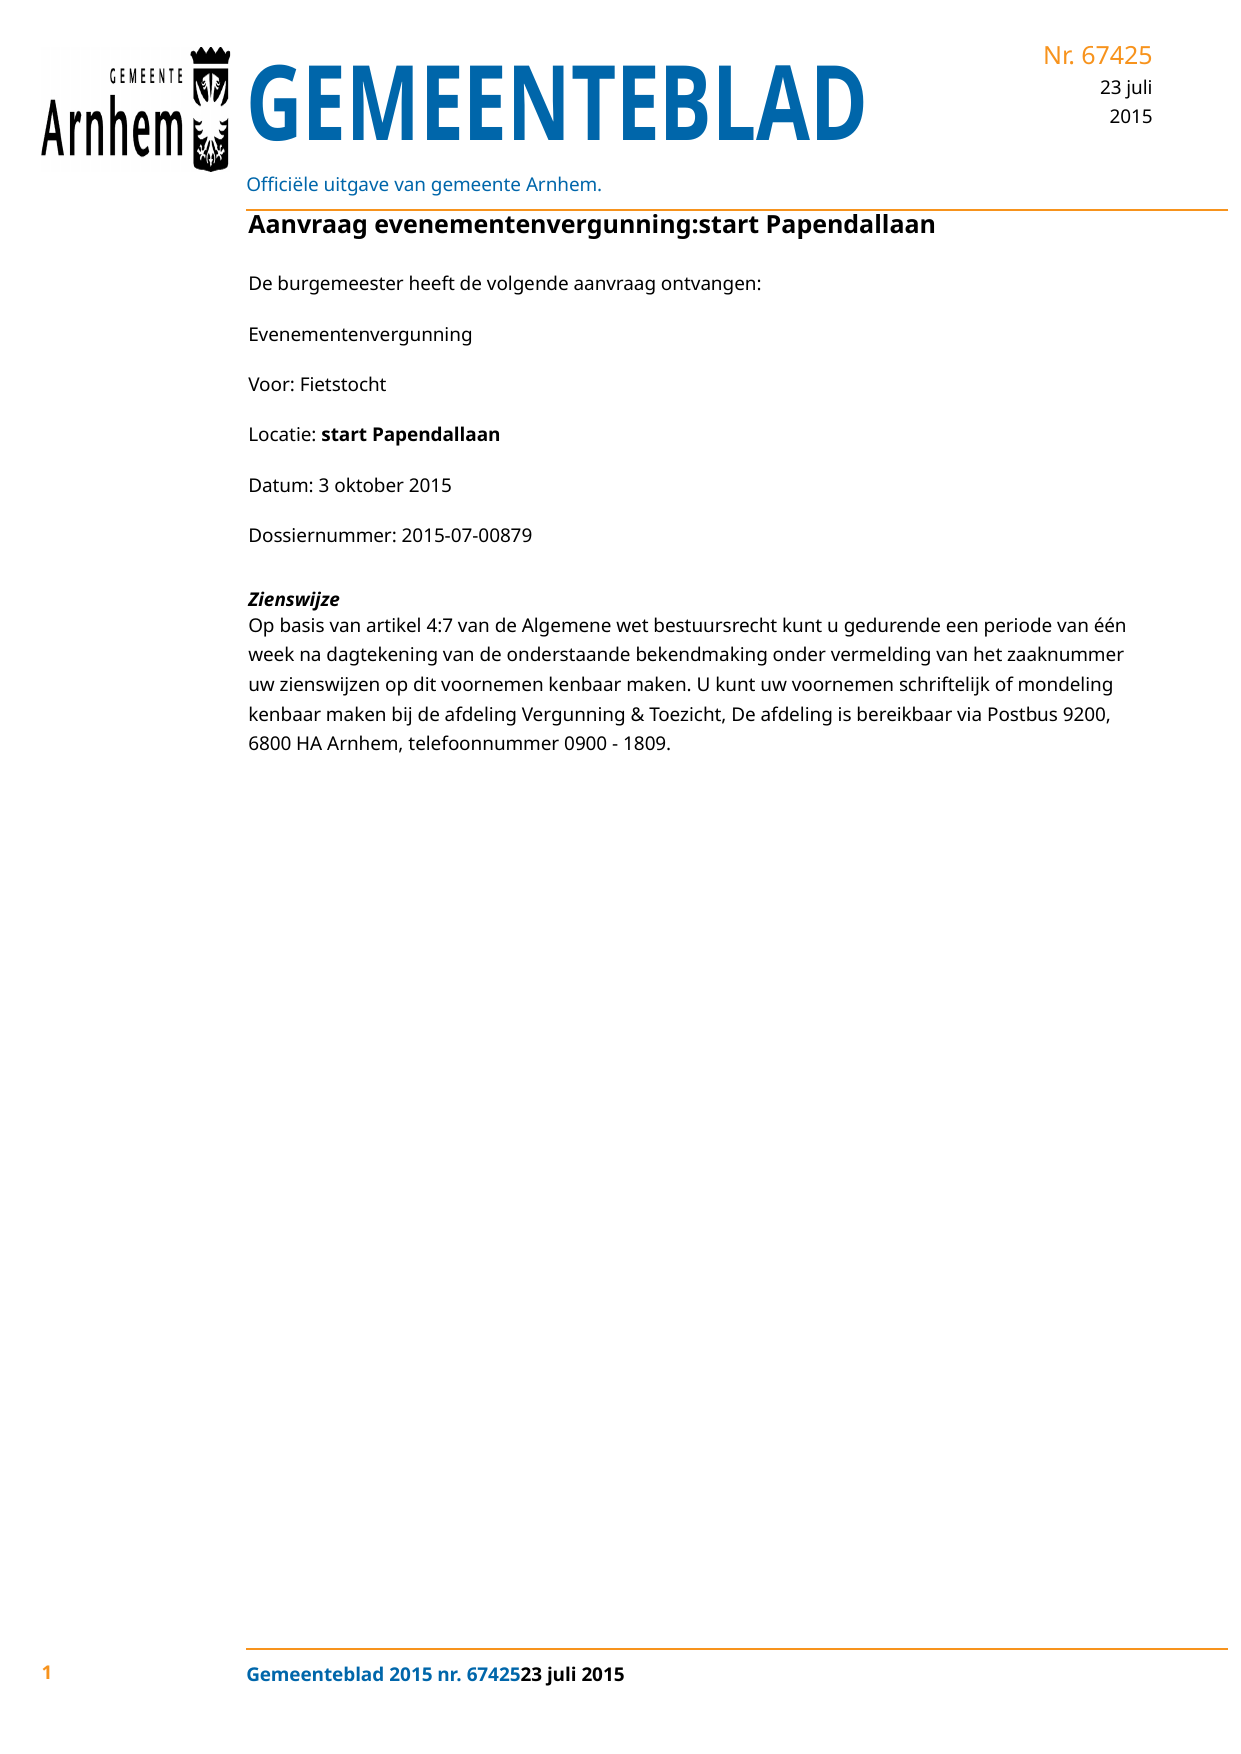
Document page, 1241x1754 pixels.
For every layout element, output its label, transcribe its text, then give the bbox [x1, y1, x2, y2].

text Aanvraag evenementenvergunning:start Papendallaan [248, 211, 1152, 241]
text Datum: 3 oktober 2015 [248, 472, 1152, 498]
text De burgemeester heeft de volgende aanvraag ontvangen: [248, 270, 1152, 296]
text Voor: Fietstocht [248, 371, 1152, 397]
text Op basis van artikel 4:7 van de Algemene wet bestuursrecht kunt u gedurende een periode van één week na dagtekening van de onderstaande bekendmaking onder vermelding van het zaaknummer uw zienswijzen op dit voornemen kenbaar maken. U kunt uw voornemen schriftelijk of mondeling kenbaar maken bij de afdeling Vergunning & Toezicht, De afdeling is bereikbaar via Postbus 9200, 6800 HA Arnhem, telefoonnummer 0900 - 1809. [248, 612, 1152, 756]
text Evenementenvergunning [248, 321, 1152, 346]
text Locatie: start Papendallaan [248, 422, 1152, 447]
text Zienswijze [248, 586, 1152, 612]
picture [41, 47, 231, 172]
text Dossiernummer: 2015-07-00879 [248, 522, 1152, 548]
